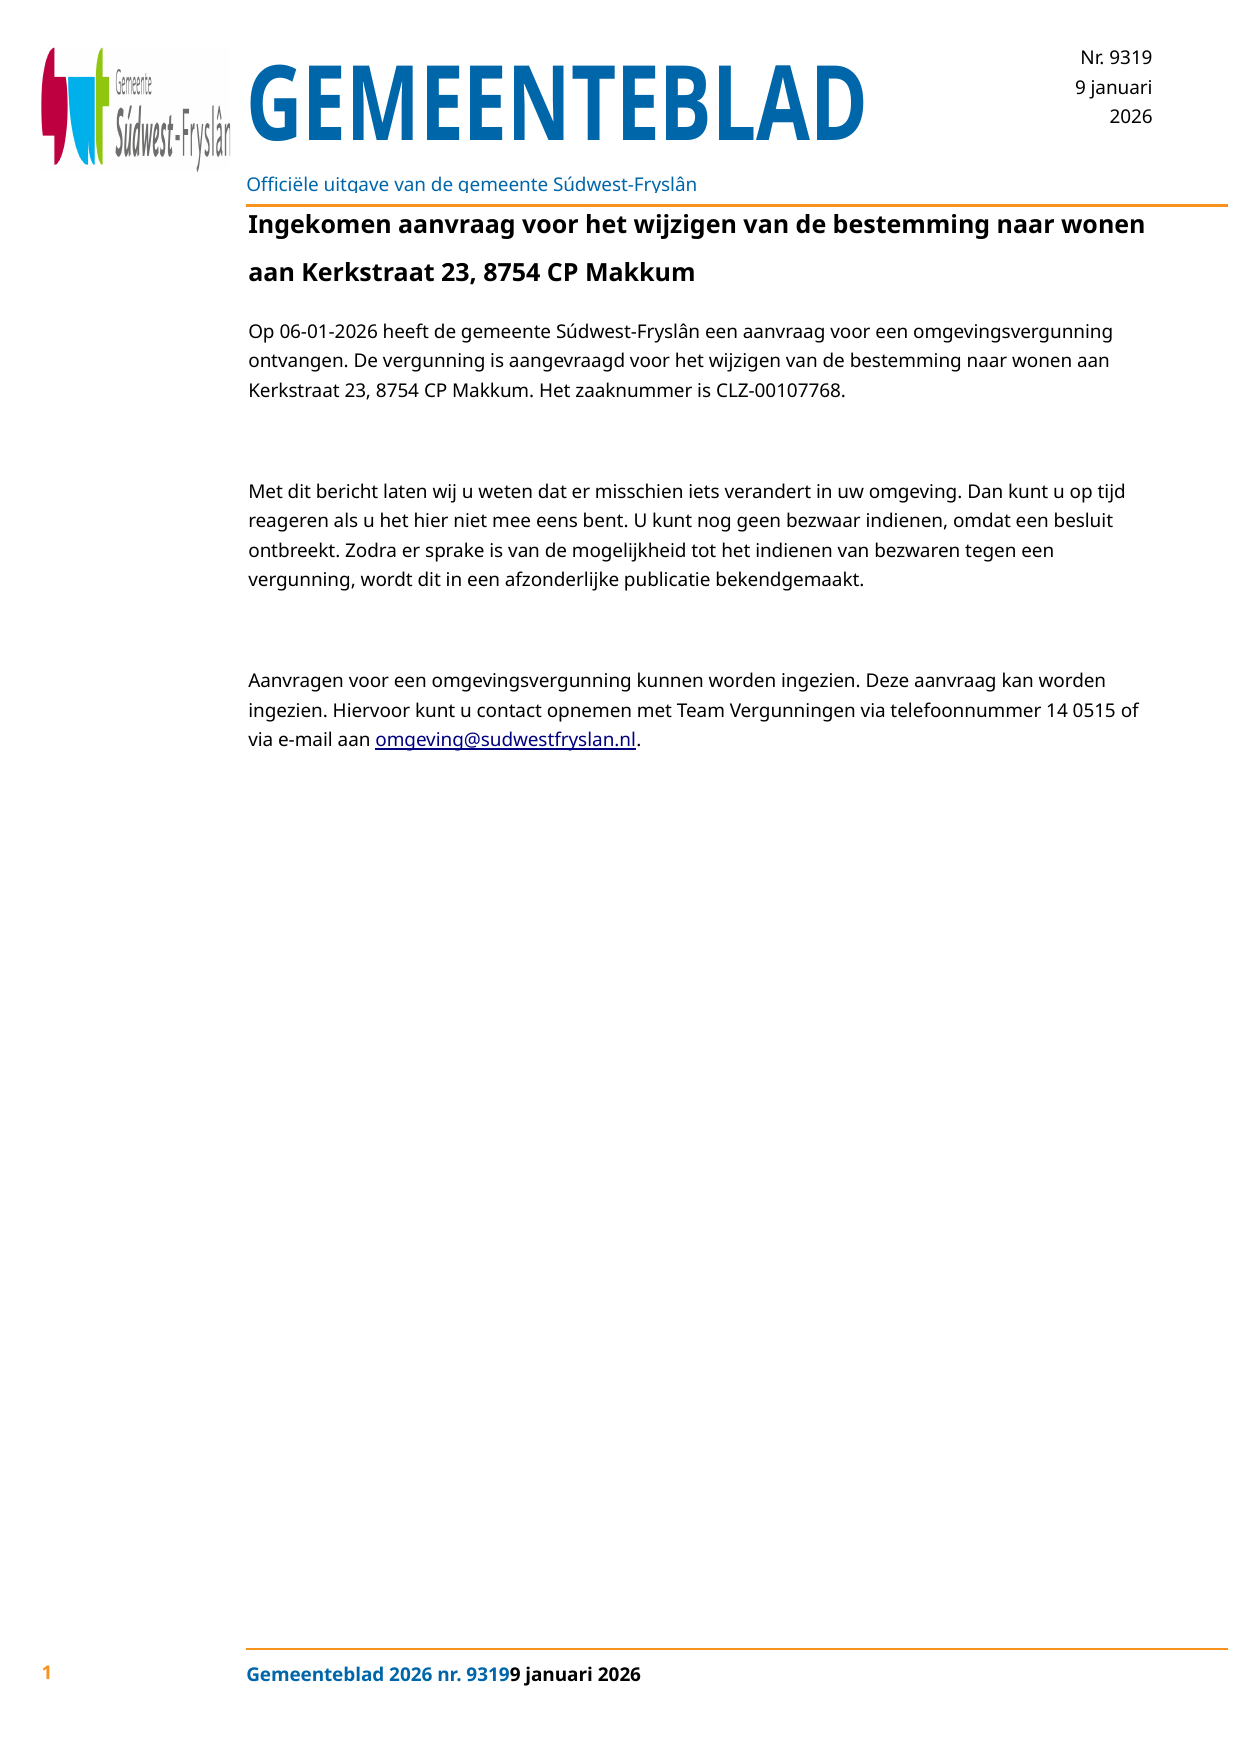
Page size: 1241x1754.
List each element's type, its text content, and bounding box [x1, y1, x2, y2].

text Aanvragen voor een omgevingsvergunning kunnen worden ingezien. Deze aanvraag kan worden ingezien. Hiervoor kunt u contact opnemen met Team Vergunningen via telefoonnummer 14 0515 of via e-mail aan omgeving@sudwestfryslan.nl. [248, 667, 1152, 752]
text Met dit bericht laten wij u weten dat er misschien iets verandert in uw omgeving. Dan kunt u op tijd reageren als u het hier niet mee eens bent. U kunt nog geen bezwaar indienen, omdat een besluit ontbreekt. Zodra er sprake is van de mogelijkheid tot het indienen van bezwaren tegen een vergunning, wordt dit in een afzonderlijke publicatie bekendgemaakt. [248, 478, 1152, 592]
text Op 06-01-2026 heeft de gemeente Súdwest-Fryslân een aanvraag voor een omgevingsvergunning ontvangen. De vergunning is aangevraagd voor het wijzigen van de bestemming naar wonen aan Kerkstraat 23, 8754 CP Makkum. Het zaaknummer is CLZ-00107768. [248, 318, 1152, 403]
text Ingekomen aanvraag voor het wijzigen van de bestemming naar wonen aan Kerkstraat 23, 8754 CP Makkum [248, 207, 1152, 288]
picture [41, 47, 231, 172]
